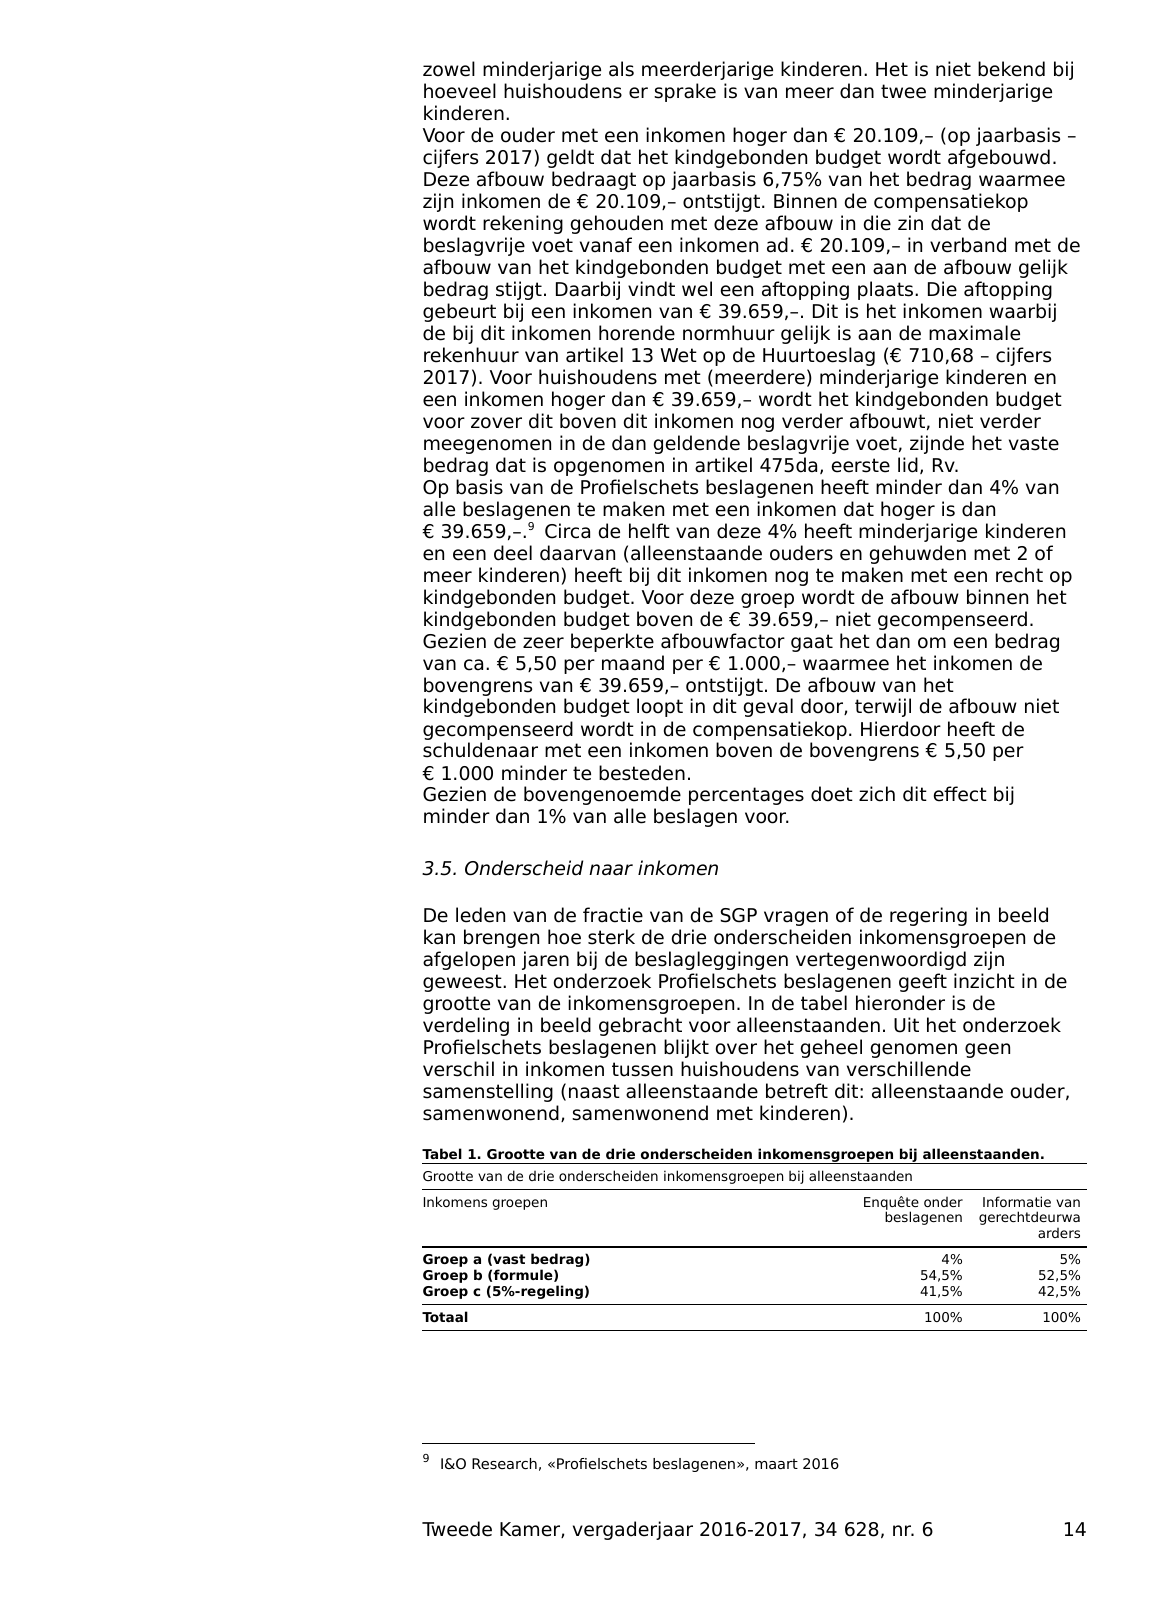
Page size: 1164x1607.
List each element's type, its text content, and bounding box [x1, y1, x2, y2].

table_cell Groep a (vast bedrag) [422, 1248, 850, 1268]
text Voor de ouder met een inkomen hoger dan € 20.109,– (op jaarbasis – cijfers 2017) geldt dat het kindgebonden budget wordt afgebouwd. Deze afbouw bedraagt op jaarbasis 6,75% van het bedrag waarmee zijn inkomen de € 20.109,– ontstijgt. Binnen de compensatiekop wordt rekening gehouden met deze afbouw in die zin dat de beslagvrije voet vanaf een inkomen ad. € 20.109,– in verband met de afbouw van het kindgebonden budget met een aan de afbouw gelijk bedrag stijgt. Daarbij vindt wel een aftopping plaats. Die aftopping gebeurt bij een inkomen van € 39.659,–. Dit is het inkomen waarbij de bij dit inkomen horende normhuur gelijk is aan de maximale rekenhuur van artikel 13 Wet op de Huurtoeslag (€ 710,68 – cijfers 2017). Voor huishoudens met (meerdere) minderjarige kinderen en een inkomen hoger dan € 39.659,– wordt het kindgebonden budget voor zover dit boven dit inkomen nog verder afbouwt, niet verder meegenomen in de dan geldende beslagvrije voet, zijnde het vaste bedrag dat is opgenomen in artikel 475da, eerste lid, Rv. [422, 125, 1087, 477]
text Gezien de bovengenoemde percentages doet zich dit effect bij minder dan 1% van alle beslagen voor. [422, 784, 1087, 828]
table_cell Groep b (formule) [422, 1268, 850, 1284]
table_cell 54,5% [850, 1268, 968, 1284]
table_cell Grootte van de drie onderscheiden inkomensgroepen bij alleenstaanden [422, 1164, 1087, 1189]
table_cell Inkomens groepen [422, 1190, 850, 1246]
table_cell Enquête onder beslagenen [850, 1190, 968, 1246]
text Op basis van de Profielschets beslagenen heeft minder dan 4% van alle beslagenen te maken met een inkomen dat hoger is dan € 39.659,–. Circa de helft van deze 4% heeft minderjarige kinderen en een deel daarvan (alleenstaande ouders en gehuwden met 2 of meer kinderen) heeft bij dit inkomen nog te maken met een recht op kindgebonden budget. Voor deze groep wordt de afbouw binnen het kindgebonden budget boven de € 39.659,– niet gecompenseerd. Gezien de zeer beperkte afbouwfactor gaat het dan om een bedrag van ca. € 5,50 per maand per € 1.000,– waarmee het inkomen de bovengrens van € 39.659,– ontstijgt. De afbouw van het kindgebonden budget loopt in dit geval door, terwijl de afbouw niet gecompenseerd wordt in de compensatiekop. Hierdoor heeft de schuldenaar met een inkomen boven de bovengrens € 5,50 per € 1.000 minder te besteden. [422, 477, 1087, 784]
text De leden van de fractie van de SGP vragen of de regering in beeld kan brengen hoe sterk de drie onderscheiden inkomensgroepen de afgelopen jaren bij de beslagleggingen vertegenwoordigd zijn geweest. Het onderzoek Profielschets beslagenen geeft inzicht in de grootte van de inkomensgroepen. In de tabel hieronder is de verdeling in beeld gebracht voor alleenstaanden. Uit het onderzoek Profielschets beslagenen blijkt over het geheel genomen geen verschil in inkomen tussen huishoudens van verschillende samenstelling (naast alleenstaande betreft dit: alleenstaande ouder, samenwonend, samenwonend met kinderen). [422, 905, 1087, 1125]
table_cell 100% [850, 1305, 968, 1330]
text zowel minderjarige als meerderjarige kinderen. Het is niet bekend bij hoeveel huishoudens er sprake is van meer dan twee minderjarige kinderen. [422, 59, 1087, 125]
subtitle 3.5. Onderscheid naar inkomen [422, 858, 1087, 880]
table_cell 52,5% [969, 1268, 1087, 1284]
table_cell 42,5% [969, 1284, 1087, 1304]
table_cell 100% [969, 1305, 1087, 1330]
table_cell Totaal [422, 1305, 850, 1330]
table_cell 4% [850, 1248, 968, 1268]
text I&O Research, «Profielschets beslagenen», maart 2016 [422, 1452, 1087, 1474]
table_header Tabel 1. Grootte van de drie onderscheiden inkomensgroepen bij alleenstaanden. [422, 1147, 1087, 1163]
table_cell 5% [969, 1248, 1087, 1268]
table_cell 41,5% [850, 1284, 968, 1304]
table_cell Groep c (5%-regeling) [422, 1284, 850, 1304]
table_cell Informatie van gerechtdeurwaarders [969, 1190, 1087, 1246]
